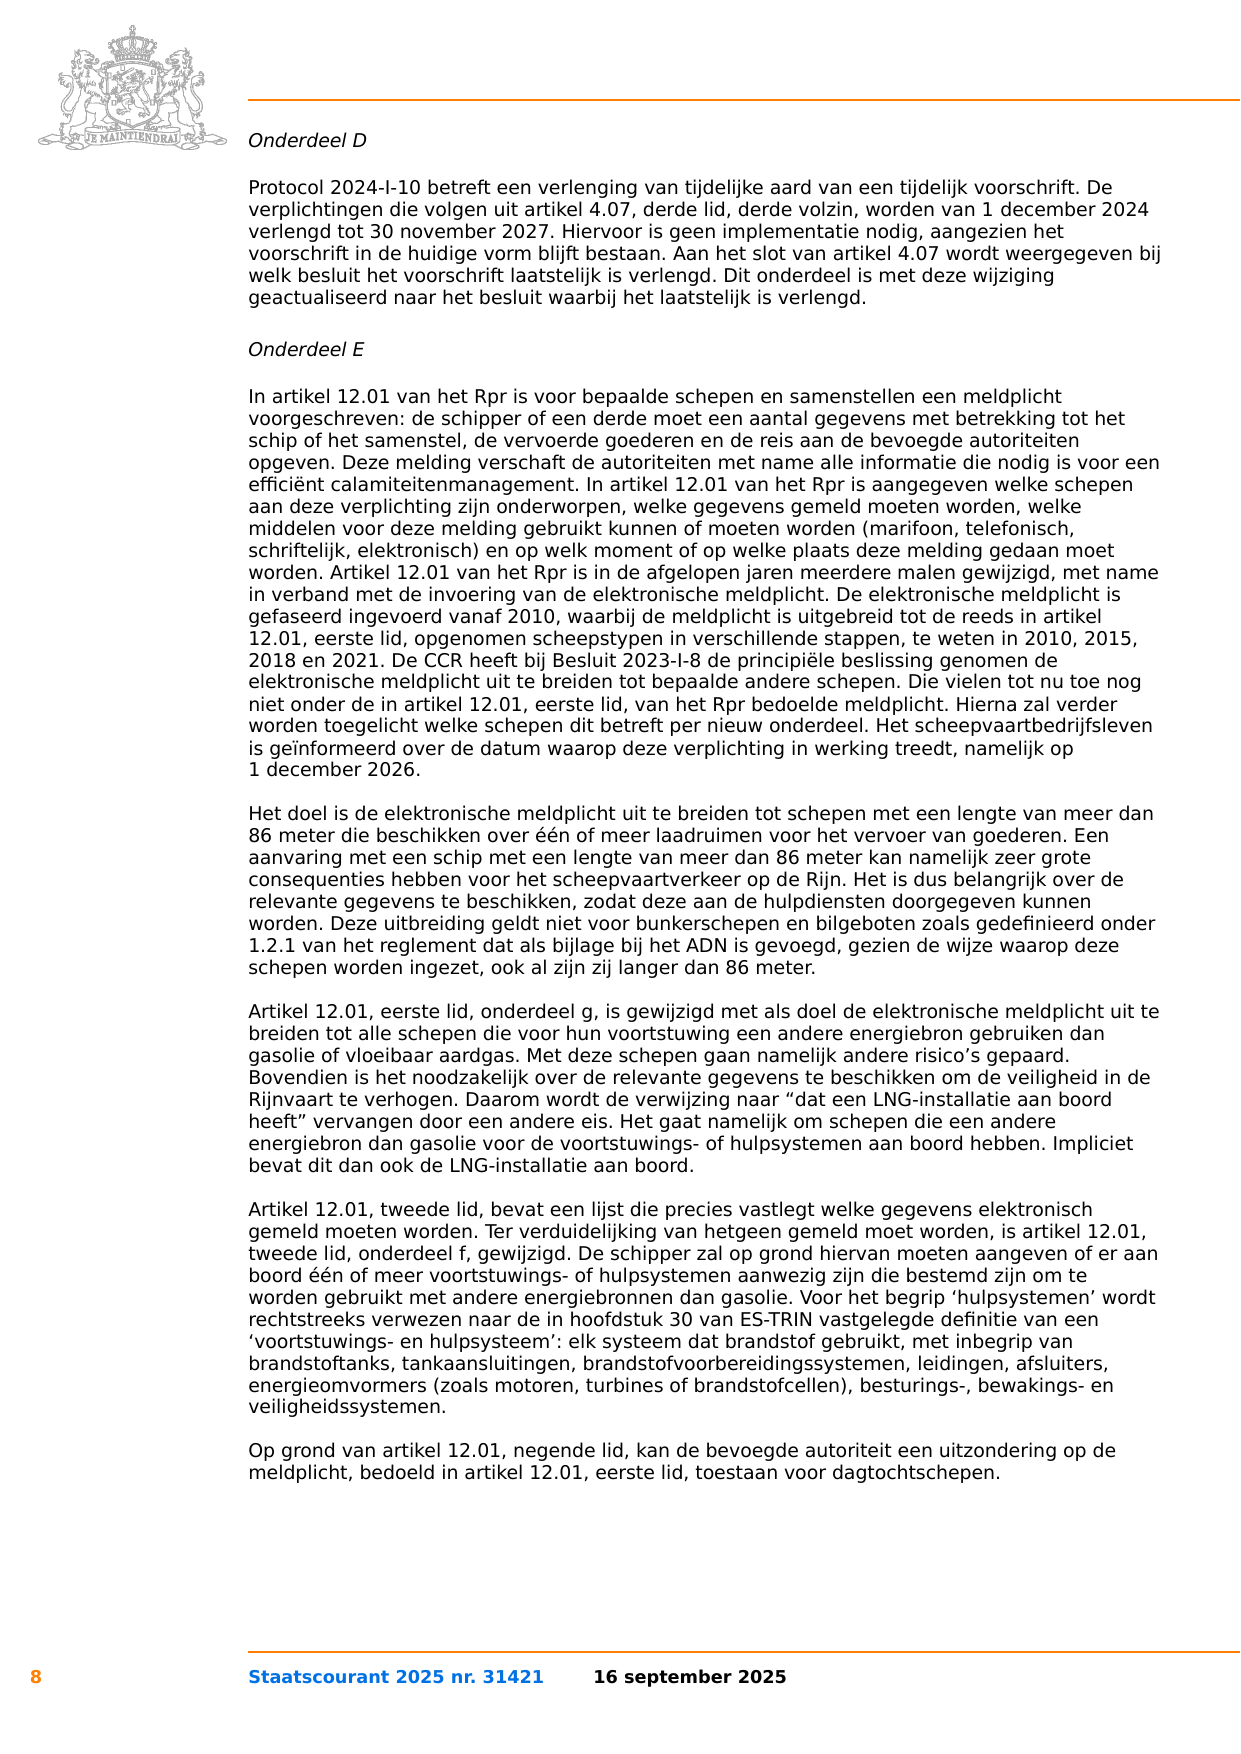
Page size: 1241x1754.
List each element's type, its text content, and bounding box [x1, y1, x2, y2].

picture [38, 25, 227, 150]
subtitle Onderdeel E [248, 339, 1163, 361]
text Artikel 12.01, eerste lid, onderdeel g, is gewijzigd met als doel de elektronische meldplicht uit te breiden tot alle schepen die voor hun voortstuwing een andere energiebron gebruiken dan gasolie of vloeibaar aardgas. Met deze schepen gaan namelijk andere risico’s gepaard. Bovendien is het noodzakelijk over de relevante gegevens te beschikken om de veiligheid in de Rijnvaart te verhogen. Daarom wordt de verwijzing naar “dat een LNG-installatie aan boord heeft” vervangen door een andere eis. Het gaat namelijk om schepen die een andere energiebron dan gasolie voor de voortstuwings- of hulpsystemen aan boord hebben. Impliciet bevat dit dan ook de LNG-installatie aan boord. [248, 1001, 1163, 1177]
text Protocol 2024-I-10 betreft een verlenging van tijdelijke aard van een tijdelijk voorschrift. De verplichtingen die volgen uit artikel 4.07, derde lid, derde volzin, worden van 1 december 2024 verlengd tot 30 november 2027. Hiervoor is geen implementatie nodig, aangezien het voorschrift in de huidige vorm blijft bestaan. Aan het slot van artikel 4.07 wordt weergegeven bij welk besluit het voorschrift laatstelijk is verlengd. Dit onderdeel is met deze wijziging geactualiseerd naar het besluit waarbij het laatstelijk is verlengd. [248, 177, 1163, 309]
text Op grond van artikel 12.01, negende lid, kan de bevoegde autoriteit een uitzondering op de meldplicht, bedoeld in artikel 12.01, eerste lid, toestaan voor dagtochtschepen. [248, 1440, 1163, 1484]
text Het doel is de elektronische meldplicht uit te breiden tot schepen met een lengte van meer dan 86 meter die beschikken over één of meer laadruimen voor het vervoer van goederen. Een aanvaring met een schip met een lengte van meer dan 86 meter kan namelijk zeer grote consequenties hebben voor het scheepvaartverkeer op de Rijn. Het is dus belangrijk over de relevante gegevens te beschikken, zodat deze aan de hulpdiensten doorgegeven kunnen worden. Deze uitbreiding geldt niet voor bunkerschepen en bilgeboten zoals gedefinieerd onder 1.2.1 van het reglement dat als bijlage bij het ADN is gevoegd, gezien de wijze waarop deze schepen worden ingezet, ook al zijn zij langer dan 86 meter. [248, 803, 1163, 979]
text Artikel 12.01, tweede lid, bevat een lijst die precies vastlegt welke gegevens elektronisch gemeld moeten worden. Ter verduidelijking van hetgeen gemeld moet worden, is artikel 12.01, tweede lid, onderdeel f, gewijzigd. De schipper zal op grond hiervan moeten aangeven of er aan boord één of meer voortstuwings- of hulpsystemen aanwezig zijn die bestemd zijn om te worden gebruikt met andere energiebronnen dan gasolie. Voor het begrip ‘hulpsystemen’ wordt rechtstreeks verwezen naar de in hoofdstuk 30 van ES-TRIN vastgelegde definitie van een ‘voortstuwings- en hulpsysteem’: elk systeem dat brandstof gebruikt, met inbegrip van brandstoftanks, tankaansluitingen, brandstofvoorbereidingssystemen, leidingen, afsluiters, energieomvormers (zoals motoren, turbines of brandstofcellen), besturings-, bewakings- en veiligheidssystemen. [248, 1199, 1163, 1418]
subtitle Onderdeel D [248, 130, 1163, 152]
text In artikel 12.01 van het Rpr is voor bepaalde schepen en samenstellen een meldplicht voorgeschreven: de schipper of een derde moet een aantal gegevens met betrekking tot het schip of het samenstel, de vervoerde goederen en de reis aan de bevoegde autoriteiten opgeven. Deze melding verschaft de autoriteiten met name alle informatie die nodig is voor een efficiënt calamiteitenmanagement. In artikel 12.01 van het Rpr is aangegeven welke schepen aan deze verplichting zijn onderworpen, welke gegevens gemeld moeten worden, welke middelen voor deze melding gebruikt kunnen of moeten worden (marifoon, telefonisch, schriftelijk, elektronisch) en op welk moment of op welke plaats deze melding gedaan moet worden. Artikel 12.01 van het Rpr is in de afgelopen jaren meerdere malen gewijzigd, met name in verband met de invoering van de elektronische meldplicht. De elektronische meldplicht is gefaseerd ingevoerd vanaf 2010, waarbij de meldplicht is uitgebreid tot de reeds in artikel 12.01, eerste lid, opgenomen scheepstypen in verschillende stappen, te weten in 2010, 2015, 2018 en 2021. De CCR heeft bij Besluit 2023-I-8 de principiële beslissing genomen de elektronische meldplicht uit te breiden tot bepaalde andere schepen. Die vielen tot nu toe nog niet onder de in artikel 12.01, eerste lid, van het Rpr bedoelde meldplicht. Hierna zal verder worden toegelicht welke schepen dit betreft per nieuw onderdeel. Het scheepvaartbedrijfsleven is geïnformeerd over de datum waarop deze verplichting in werking treedt, namelijk op 1 december 2026. [248, 386, 1163, 781]
